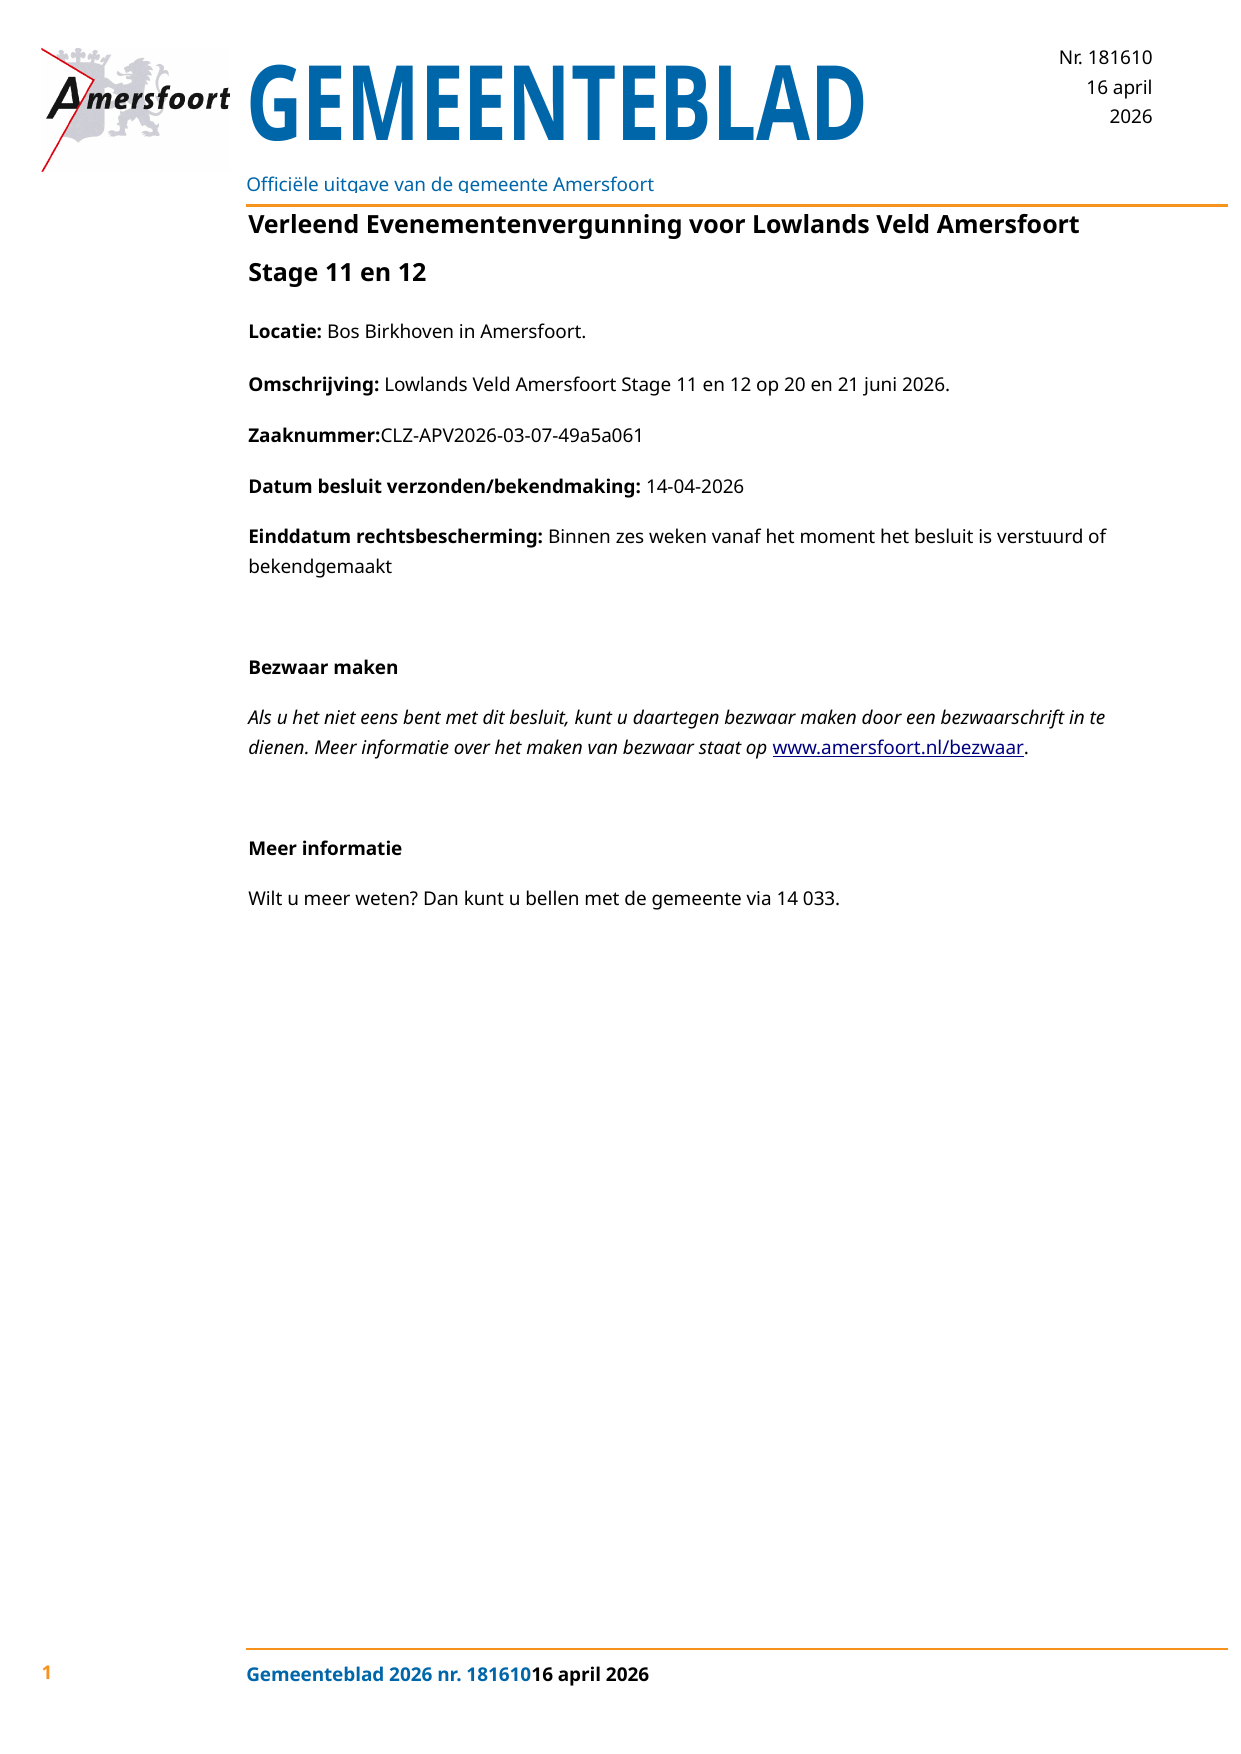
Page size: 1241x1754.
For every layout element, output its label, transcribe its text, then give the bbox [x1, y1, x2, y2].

text Verleend Evenementenvergunning voor Lowlands Veld Amersfoort Stage 11 en 12 [248, 207, 1152, 288]
text Einddatum rechtsbescherming: Binnen zes weken vanaf het moment het besluit is verstuurd of bekendgemaakt [248, 523, 1152, 579]
text Zaaknummer:CLZ-APV2026-03-07-49a5a061 [248, 423, 1152, 448]
picture [41, 47, 231, 172]
text Datum besluit verzonden/bekendmaking: 14-04-2026 [248, 473, 1152, 499]
text Locatie: Bos Birkhoven in Amersfoort. [248, 318, 1152, 344]
text Als u het niet eens bent met dit besluit, kunt u daartegen bezwaar maken door een bezwaarschrift in te dienen. Meer informatie over het maken van bezwaar staat op www.amersfoort.nl/bezwaar. [248, 704, 1152, 760]
text Bezwaar maken [248, 654, 1152, 680]
text Meer informatie [248, 835, 1152, 861]
text ﻿Omschrijving: Lowlands Veld Amersfoort Stage 11 en 12 op 20 en 21 juni 2026. [248, 368, 1152, 397]
text Wilt u meer weten? Dan kunt u bellen met de gemeente via 14 033. [248, 885, 1152, 911]
